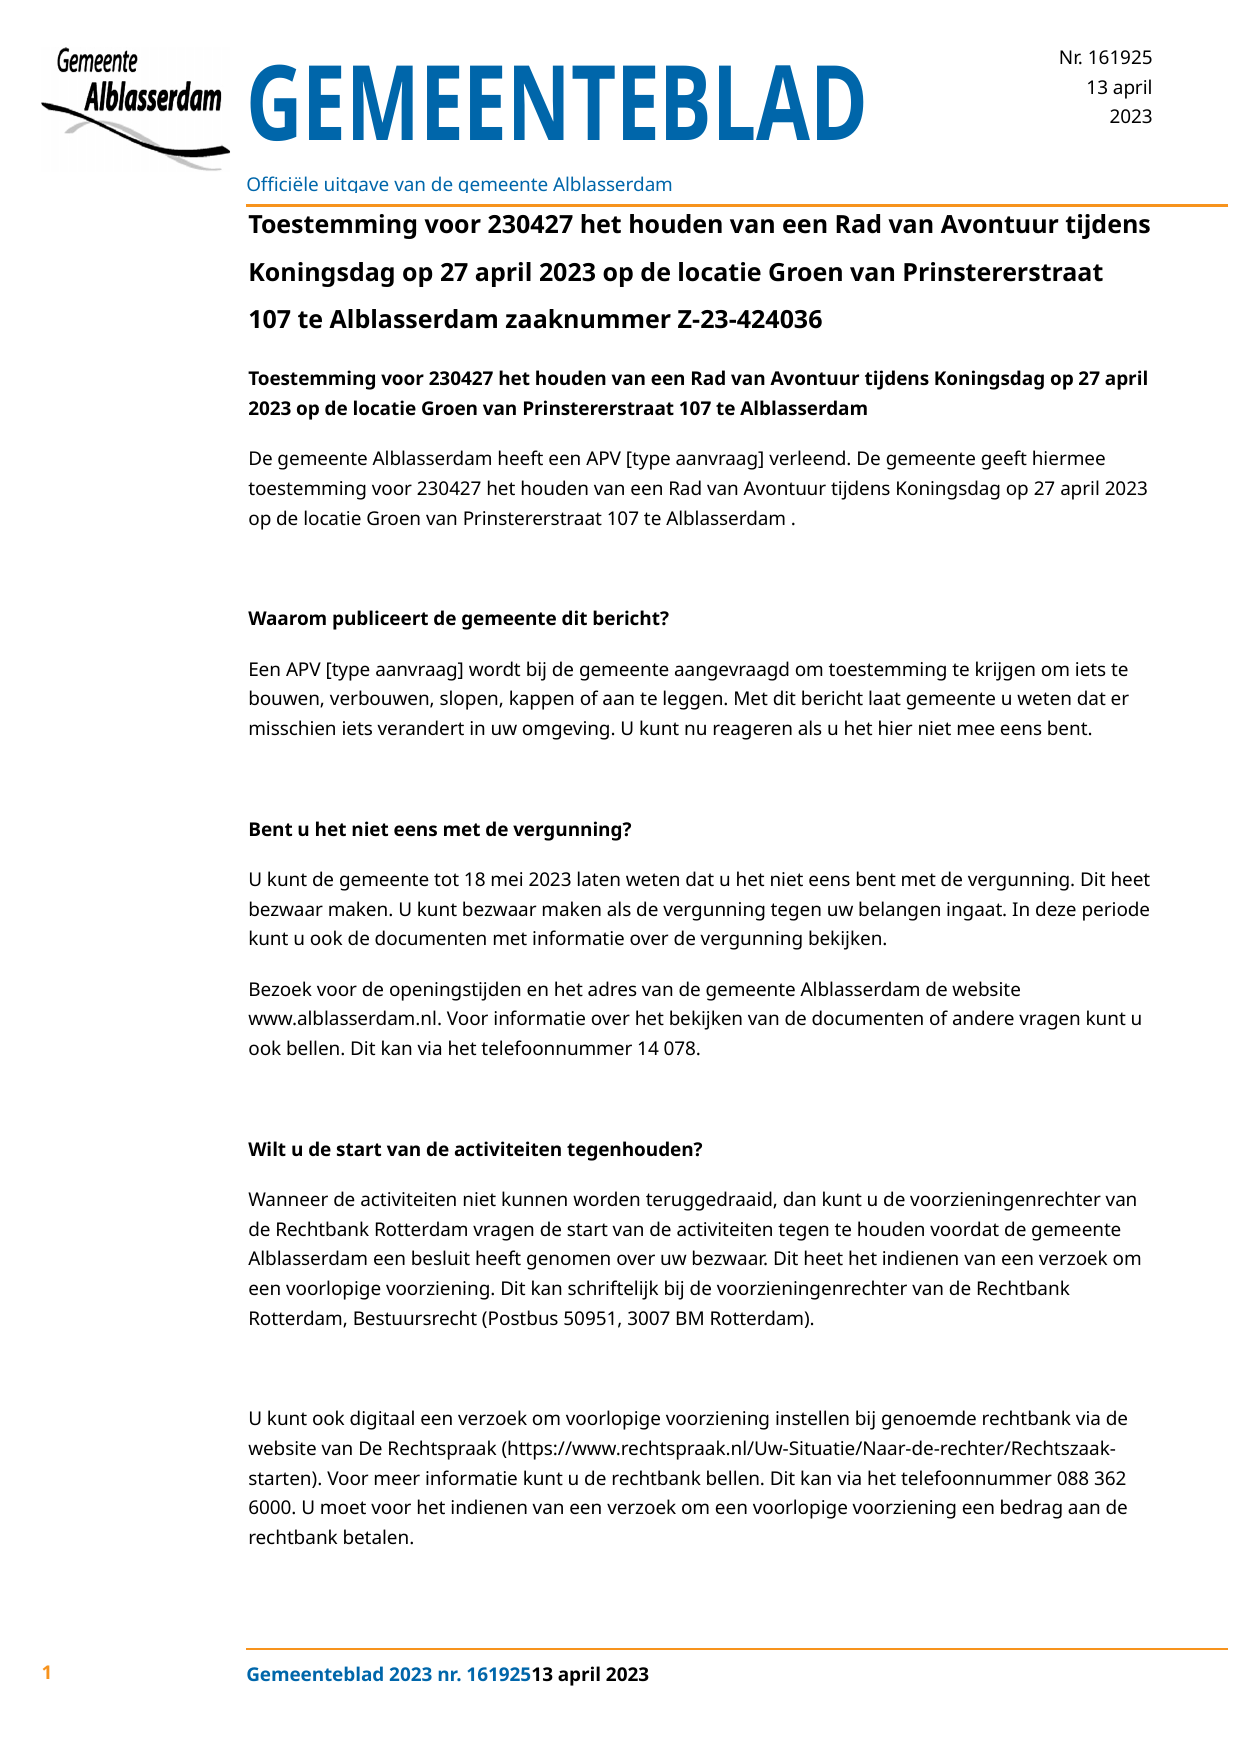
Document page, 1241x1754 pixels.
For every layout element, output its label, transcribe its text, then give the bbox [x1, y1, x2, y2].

text Toestemming voor 230427 het houden van een Rad van Avontuur tijdens Koningsdag op 27 april 2023 op de locatie Groen van Prinstererstraat 107 te Alblasserdam [248, 366, 1152, 421]
text Wilt u de start van de activiteiten tegenhouden? [248, 1136, 1152, 1162]
text Bent u het niet eens met de vergunning? [248, 816, 1152, 842]
text Waarom publiceert de gemeente dit bericht? [248, 606, 1152, 631]
text Een APV [type aanvraag] wordt bij de gemeente aangevraagd om toestemming te krijgen om iets te bouwen, verbouwen, slopen, kappen of aan te leggen. Met dit bericht laat gemeente u weten dat er misschien iets verandert in uw omgeving. U kunt nu reageren als u het hier niet mee eens bent. [248, 656, 1152, 741]
text U kunt de gemeente tot 18 mei 2023 laten weten dat u het niet eens bent met de vergunning. Dit heet bezwaar maken. U kunt bezwaar maken als de vergunning tegen uw belangen ingaat. In deze periode kunt u ook de documenten met informatie over de vergunning bekijken. [248, 866, 1152, 951]
text Wanneer de activiteiten niet kunnen worden teruggedraaid, dan kunt u de voorzieningenrechter van de Rechtbank Rotterdam vragen de start van de activiteiten tegen te houden voordat de gemeente Alblasserdam een besluit heeft genomen over uw bezwaar. Dit heet het indienen van een verzoek om een voorlopige voorziening. Dit kan schriftelijk bij de voorzieningenrechter van de Rechtbank Rotterdam, Bestuursrecht (Postbus 50951, 3007 BM Rotterdam). [248, 1186, 1152, 1330]
text De gemeente Alblasserdam heeft een APV [type aanvraag] verleend. De gemeente geeft hiermee toestemming voor 230427 het houden van een Rad van Avontuur tijdens Koningsdag op 27 april 2023 op de locatie Groen van Prinstererstraat 107 te Alblasserdam . [248, 446, 1152, 530]
text U kunt ook digitaal een verzoek om voorlopige voorziening instellen bij genoemde rechtbank via de website van De Rechtspraak (https://www.rechtspraak.nl/Uw-Situatie/Naar-de-rechter/Rechtszaak-starten). Voor meer informatie kunt u de rechtbank bellen. Dit kan via het telefoonnummer 088 362 6000. U moet voor het indienen van een verzoek om een voorlopige voorziening een bedrag aan de rechtbank betalen. [248, 1406, 1152, 1549]
text Bezoek voor de openingstijden en het adres van de gemeente Alblasserdam de website www.alblasserdam.nl. Voor informatie over het bekijken van de documenten of andere vragen kunt u ook bellen. Dit kan via het telefoonnummer 14 078. [248, 976, 1152, 1061]
picture [41, 47, 231, 172]
text Toestemming voor 230427 het houden van een Rad van Avontuur tijdens Koningsdag op 27 april 2023 op de locatie Groen van Prinstererstraat 107 te Alblasserdam zaaknummer Z-23-424036 [248, 207, 1152, 336]
